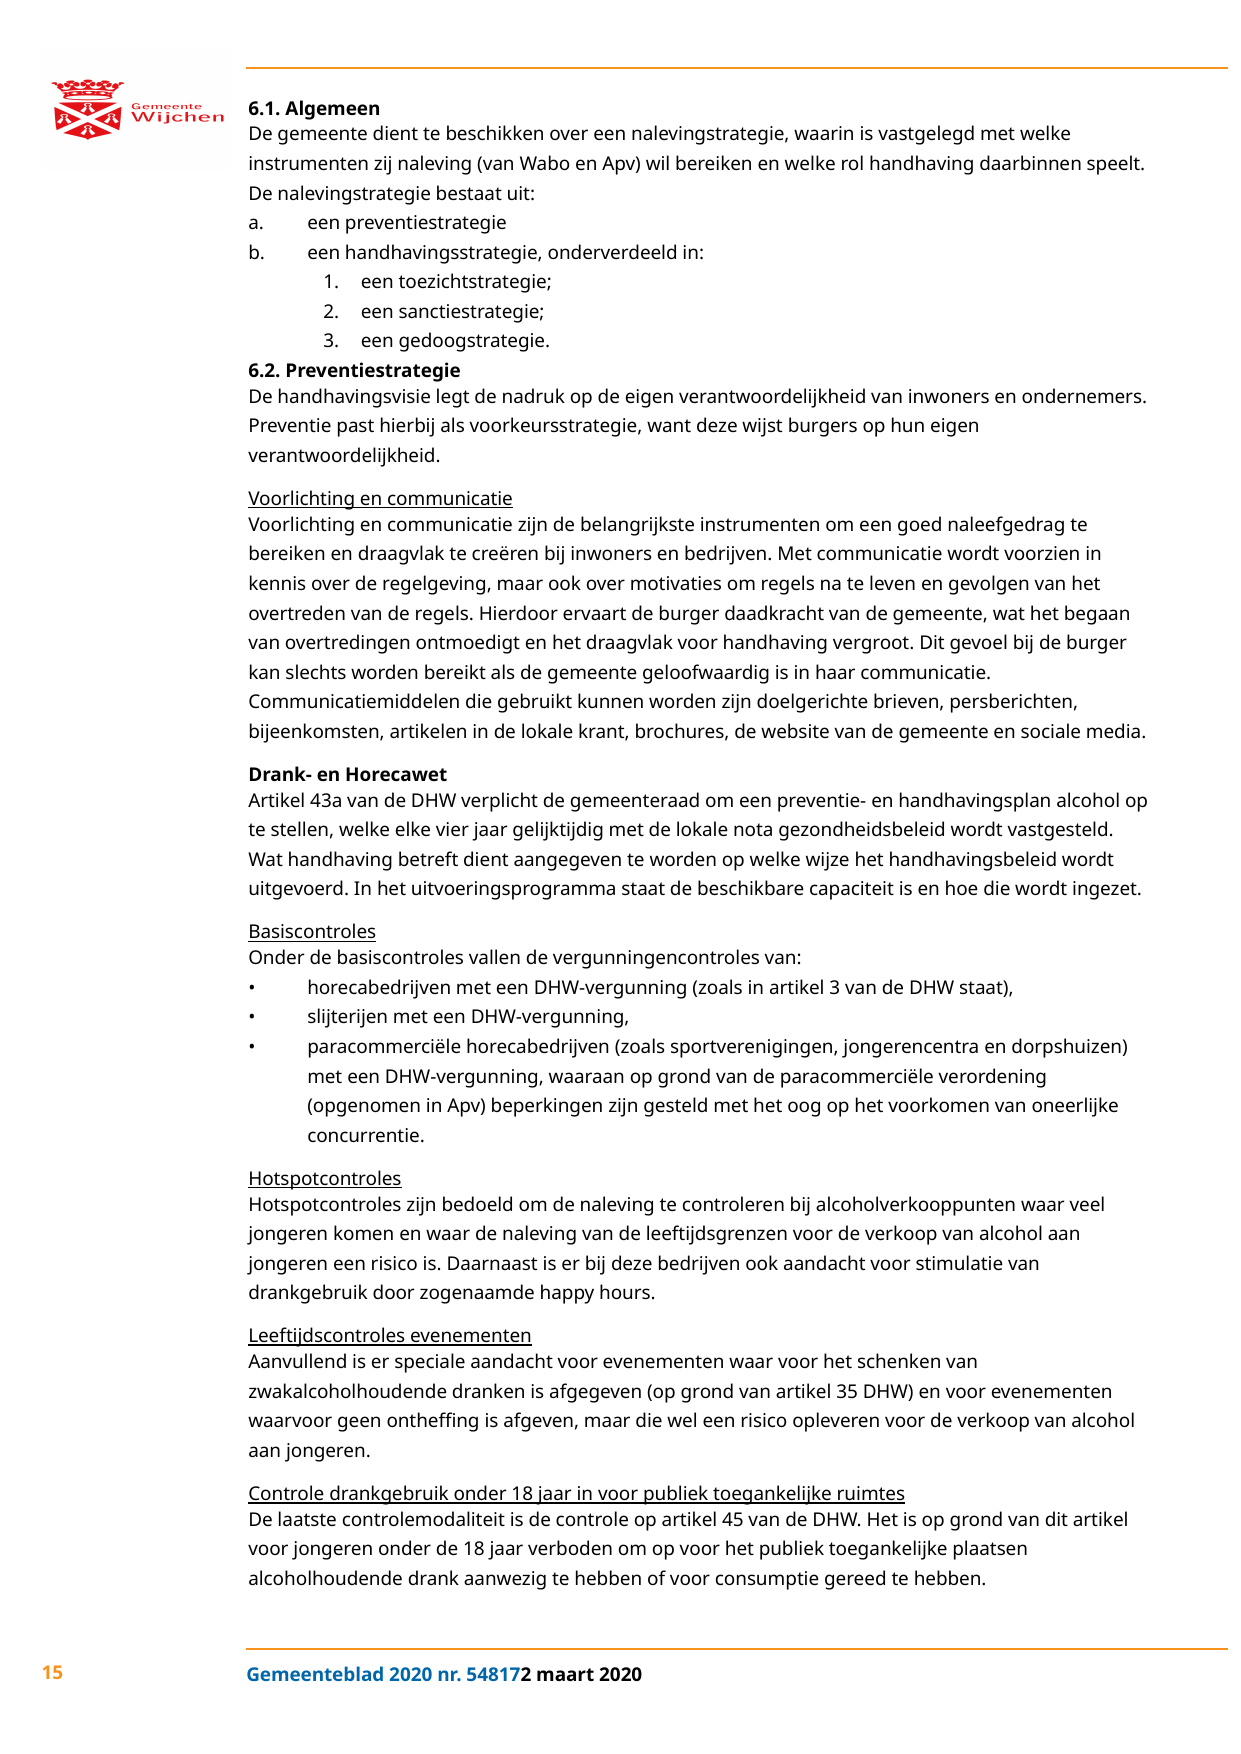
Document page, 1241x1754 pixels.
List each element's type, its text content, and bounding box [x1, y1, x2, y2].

list een sanctiestrategie; [323, 298, 1152, 324]
text Controle drankgebruik onder 18 jaar in voor publiek toegankelijke ruimtes [248, 1480, 1152, 1506]
list horecabedrijven met een DHW-vergunning (zoals in artikel 3 van de DHW staat), [248, 974, 1152, 1000]
text Onder de basiscontroles vallen de vergunningencontroles van: [248, 944, 1152, 970]
text De nalevingstrategie bestaat uit: [248, 180, 1152, 205]
list een gedoogstrategie. [323, 328, 1152, 353]
text Artikel 43a van de DHW verplicht de gemeenteraad om een preventie- en handhavingsplan alcohol op te stellen, welke elke vier jaar gelijktijdig met de lokale nota gezondheidsbeleid wordt vastgesteld. Wat handhaving betreft dient aangegeven te worden op welke wijze het handhavingsbeleid wordt uitgevoerd. In het uitvoeringsprogramma staat de beschikbare capaciteit is en hoe die wordt ingezet. [248, 787, 1152, 901]
text 6.2. Preventiestrategie [248, 357, 1152, 383]
list een handhavingsstrategie, onderverdeeld in: [248, 239, 1152, 264]
list paracommerciële horecabedrijven (zoals sportverenigingen, jongerencentra en dorpshuizen) met een DHW-vergunning, waaraan op grond van de paracommerciële verordening (opgenomen in Apv) beperkingen zijn gesteld met het oog op het voorkomen van oneerlijke concurrentie. [248, 1033, 1152, 1148]
list slijterijen met een DHW-vergunning, [248, 1004, 1152, 1029]
text Communicatiemiddelen die gebruikt kunnen worden zijn doelgerichte brieven, persberichten, bijeenkomsten, artikelen in de lokale krant, brochures, de website van de gemeente en sociale media. [248, 688, 1152, 744]
text Voorlichting en communicatie zijn de belangrijkste instrumenten om een goed naleefgedrag te bereiken en draagvlak te creëren bij inwoners en bedrijven. Met communicatie wordt voorzien in kennis over de regelgeving, maar ook over motivaties om regels na te leven en gevolgen van het overtreden van de regels. Hierdoor ervaart de burger daadkracht van de gemeente, wat het begaan van overtredingen ontmoedigt en het draagvlak voor handhaving vergroot. Dit gevoel bij de burger kan slechts worden bereikt als de gemeente geloofwaardig is in haar communicatie. [248, 511, 1152, 684]
text 6.1. Algemeen [248, 95, 1152, 121]
list een preventiestrategie [248, 209, 1152, 235]
text Aanvullend is er speciale aandacht voor evenementen waar voor het schenken van zwakalcoholhoudende dranken is afgegeven (op grond van artikel 35 DHW) en voor evenementen waarvoor geen ontheffing is afgeven, maar die wel een risico opleveren voor de verkoop van alcohol aan jongeren. [248, 1348, 1152, 1463]
text De laatste controlemodaliteit is de controle op artikel 45 van de DHW. Het is op grond van dit artikel voor jongeren onder de 18 jaar verboden om op voor het publiek toegankelijke plaatsen alcoholhoudende drank aanwezig te hebben of voor consumptie gereed te hebben. [248, 1506, 1152, 1591]
text Hotspotcontroles [248, 1165, 1152, 1191]
text Hotspotcontroles zijn bedoeld om de naleving te controleren bij alcoholverkooppunten waar veel jongeren komen en waar de naleving van de leeftijdsgrenzen voor de verkoop van alcohol aan jongeren een risico is. Daarnaast is er bij deze bedrijven ook aandacht voor stimulatie van drankgebruik door zogenaamde happy hours. [248, 1191, 1152, 1305]
picture [41, 47, 231, 172]
text Drank- en Horecawet [248, 761, 1152, 787]
text De handhavingsvisie legt de nadruk op de eigen verantwoordelijkheid van inwoners en ondernemers. Preventie past hierbij als voorkeursstrategie, want deze wijst burgers op hun eigen verantwoordelijkheid. [248, 383, 1152, 468]
text Voorlichting en communicatie [248, 485, 1152, 511]
text De gemeente dient te beschikken over een nalevingstrategie, waarin is vastgelegd met welke instrumenten zij naleving (van Wabo en Apv) wil bereiken en welke rol handhaving daarbinnen speelt. [248, 121, 1152, 176]
text Leeftijdscontroles evenementen [248, 1323, 1152, 1348]
text Basiscontroles [248, 919, 1152, 944]
list een toezichtstrategie; [323, 268, 1152, 294]
